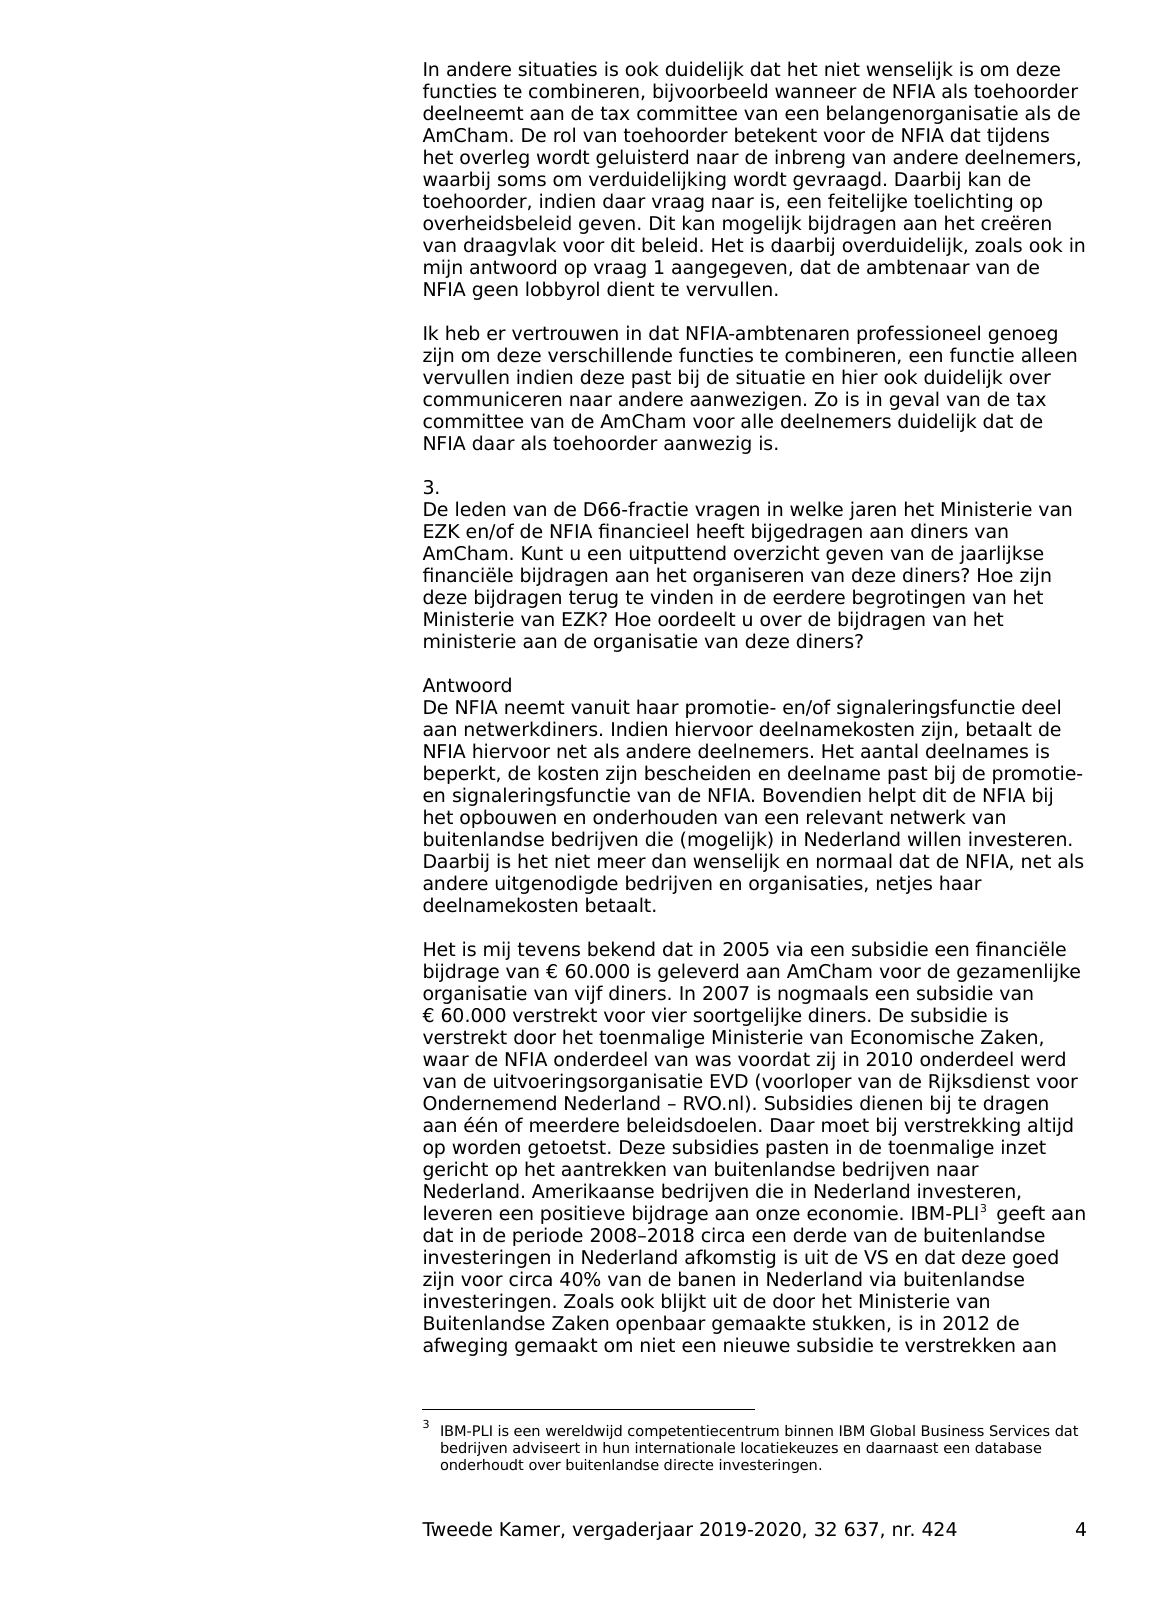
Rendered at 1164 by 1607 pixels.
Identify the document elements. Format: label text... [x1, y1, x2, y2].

text Ik heb er vertrouwen in dat NFIA-ambtenaren professioneel genoeg zijn om deze verschillende functies te combineren, een functie alleen vervullen indien deze past bij de situatie en hier ook duidelijk over communiceren naar andere aanwezigen. Zo is in geval van de tax committee van de AmCham voor alle deelnemers duidelijk dat de NFIA daar als toehoorder aanwezig is. [422, 323, 1087, 455]
text De leden van de D66-fractie vragen in welke jaren het Ministerie van EZK en/of de NFIA financieel heeft bijgedragen aan diners van AmCham. Kunt u een uitputtend overzicht geven van de jaarlijkse financiële bijdragen aan het organiseren van deze diners? Hoe zijn deze bijdragen terug te vinden in de eerdere begrotingen van het Ministerie van EZK? Hoe oordeelt u over de bijdragen van het ministerie aan de organisatie van deze diners? [422, 499, 1087, 653]
text 3. [422, 477, 1087, 499]
text In andere situaties is ook duidelijk dat het niet wenselijk is om deze functies te combineren, bijvoorbeeld wanneer de NFIA als toehoorder deelneemt aan de tax committee van een belangenorganisatie als de AmCham. De rol van toehoorder betekent voor de NFIA dat tijdens het overleg wordt geluisterd naar de inbreng van andere deelnemers, waarbij soms om verduidelijking wordt gevraagd. Daarbij kan de toehoorder, indien daar vraag naar is, een feitelijke toelichting op overheidsbeleid geven. Dit kan mogelijk bijdragen aan het creëren van draagvlak voor dit beleid. Het is daarbij overduidelijk, zoals ook in mijn antwoord op vraag 1 aangegeven, dat de ambtenaar van de NFIA geen lobbyrol dient te vervullen. [422, 59, 1087, 301]
text IBM-PLI is een wereldwijd competentiecentrum binnen IBM Global Business Services dat bedrijven adviseert in hun internationale locatiekeuzes en daarnaast een database onderhoudt over buitenlandse directe investeringen. [422, 1418, 1087, 1474]
text De NFIA neemt vanuit haar promotie- en/of signaleringsfunctie deel aan netwerkdiners. Indien hiervoor deelnamekosten zijn, betaalt de NFIA hiervoor net als andere deelnemers. Het aantal deelnames is beperkt, de kosten zijn bescheiden en deelname past bij de promotie- en signaleringsfunctie van de NFIA. Bovendien helpt dit de NFIA bij het opbouwen en onderhouden van een relevant netwerk van buitenlandse bedrijven die (mogelijk) in Nederland willen investeren. Daarbij is het niet meer dan wenselijk en normaal dat de NFIA, net als andere uitgenodigde bedrijven en organisaties, netjes haar deelnamekosten betaalt. [422, 697, 1087, 917]
text Antwoord [422, 675, 1087, 697]
text Het is mij tevens bekend dat in 2005 via een subsidie een financiële bijdrage van € 60.000 is geleverd aan AmCham voor de gezamenlijke organisatie van vijf diners. In 2007 is nogmaals een subsidie van € 60.000 verstrekt voor vier soortgelijke diners. De subsidie is verstrekt door het toenmalige Ministerie van Economische Zaken, waar de NFIA onderdeel van was voordat zij in 2010 onderdeel werd van de uitvoeringsorganisatie EVD (voorloper van de Rijksdienst voor Ondernemend Nederland – RVO.nl). Subsidies dienen bij te dragen aan één of meerdere beleidsdoelen. Daar moet bij verstrekking altijd op worden getoetst. Deze subsidies pasten in de toenmalige inzet gericht op het aantrekken van buitenlandse bedrijven naar Nederland. Amerikaanse bedrijven die in Nederland investeren, leveren een positieve bijdrage aan onze economie. IBM-PLI geeft aan dat in de periode 2008–2018 circa een derde van de buitenlandse investeringen in Nederland afkomstig is uit de VS en dat deze goed zijn voor circa 40% van de banen in Nederland via buitenlandse investeringen. Zoals ook blijkt uit de door het Ministerie van Buitenlandse Zaken openbaar gemaakte stukken, is in 2012 de afweging gemaakt om niet een nieuwe subsidie te verstrekken aan [422, 939, 1087, 1357]
